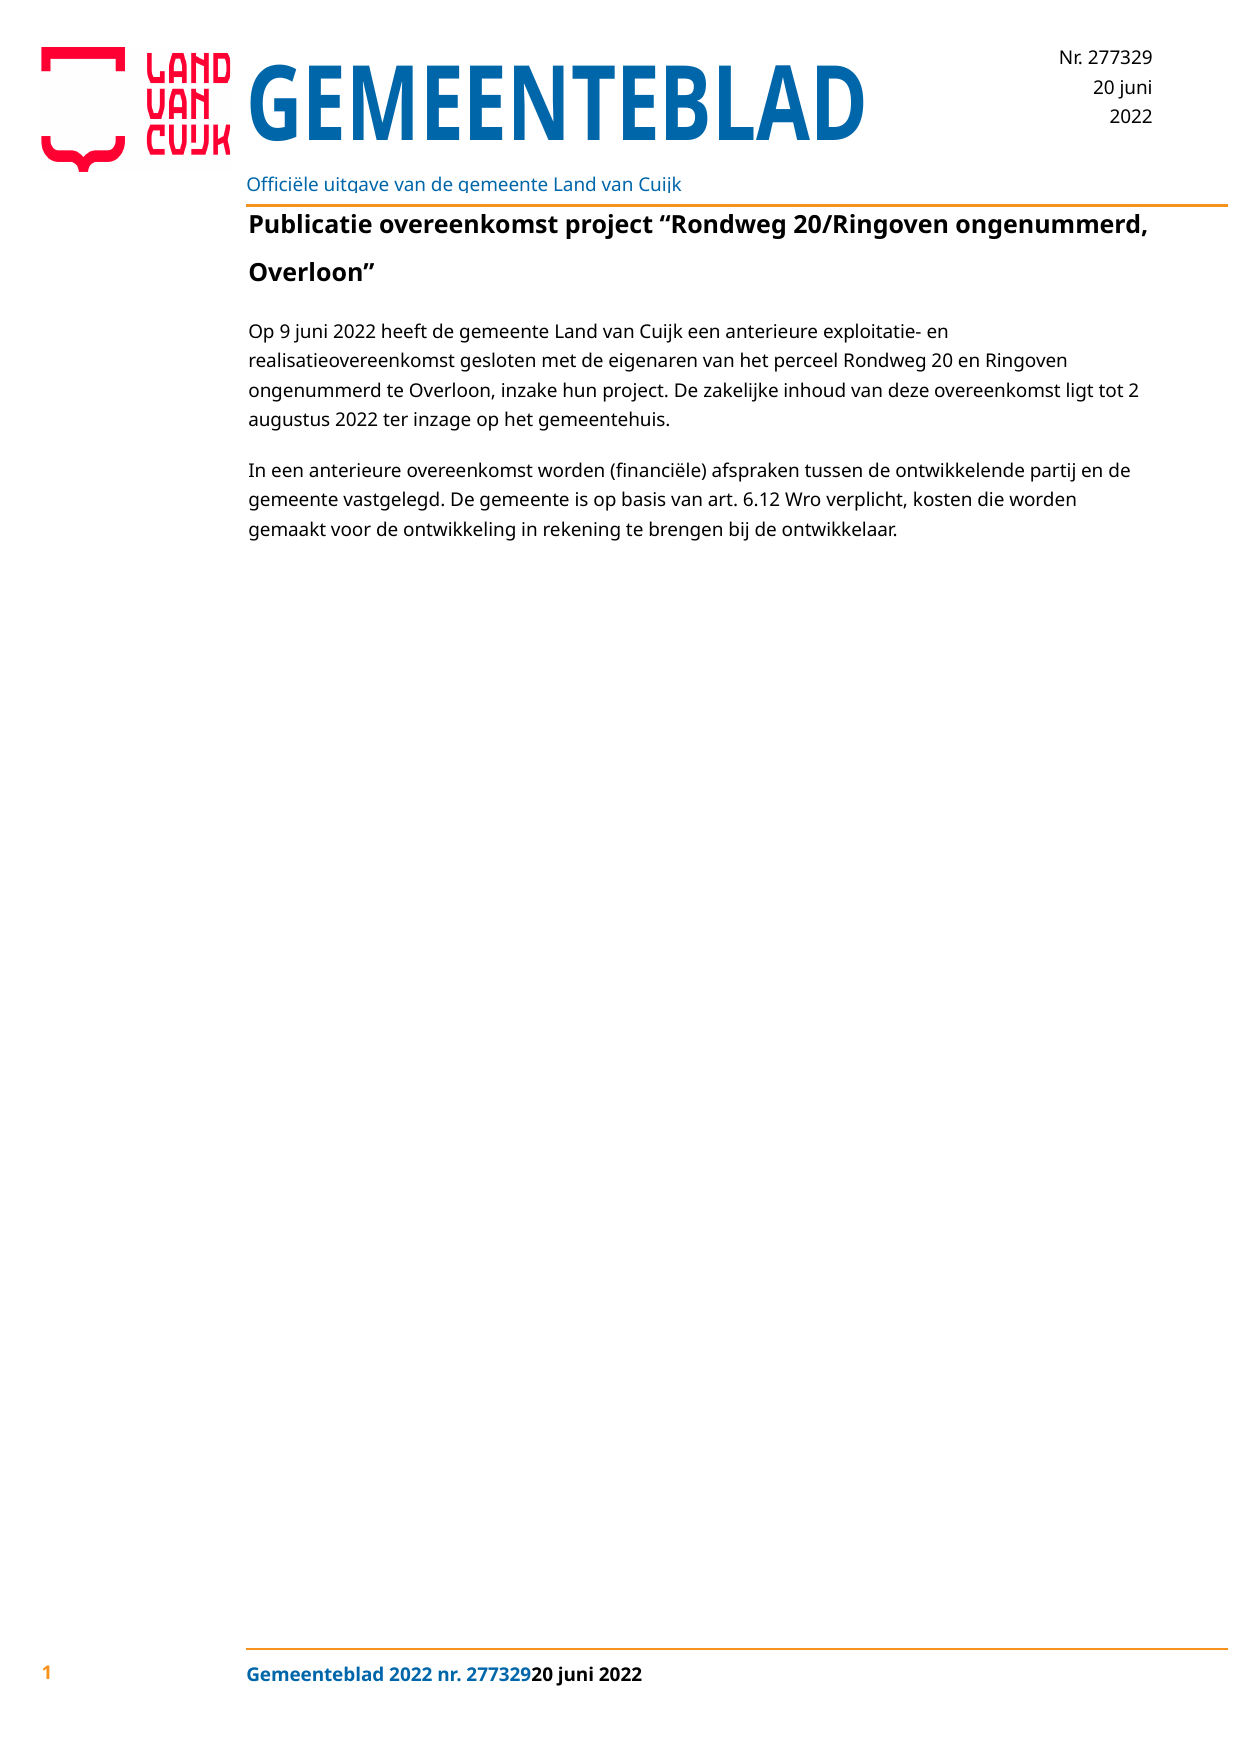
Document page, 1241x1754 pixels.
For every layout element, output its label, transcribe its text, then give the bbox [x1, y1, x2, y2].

text Op 9 juni 2022 heeft de gemeente Land van Cuijk een anterieure exploitatie- en realisatieovereenkomst gesloten met de eigenaren van het perceel Rondweg 20 en Ringoven ongenummerd te Overloon, inzake hun project. De zakelijke inhoud van deze overeenkomst ligt tot 2 augustus 2022 ter inzage op het gemeentehuis. [248, 318, 1152, 432]
text In een anterieure overeenkomst worden (financiële) afspraken tussen de ontwikkelende partij en de gemeente vastgelegd. De gemeente is op basis van art. 6.12 Wro verplicht, kosten die worden gemaakt voor de ontwikkeling in rekening te brengen bij de ontwikkelaar. [248, 457, 1152, 542]
text Publicatie overeenkomst project “Rondweg 20/Ringoven ongenummerd, Overloon” [248, 207, 1152, 288]
picture [41, 47, 231, 172]
